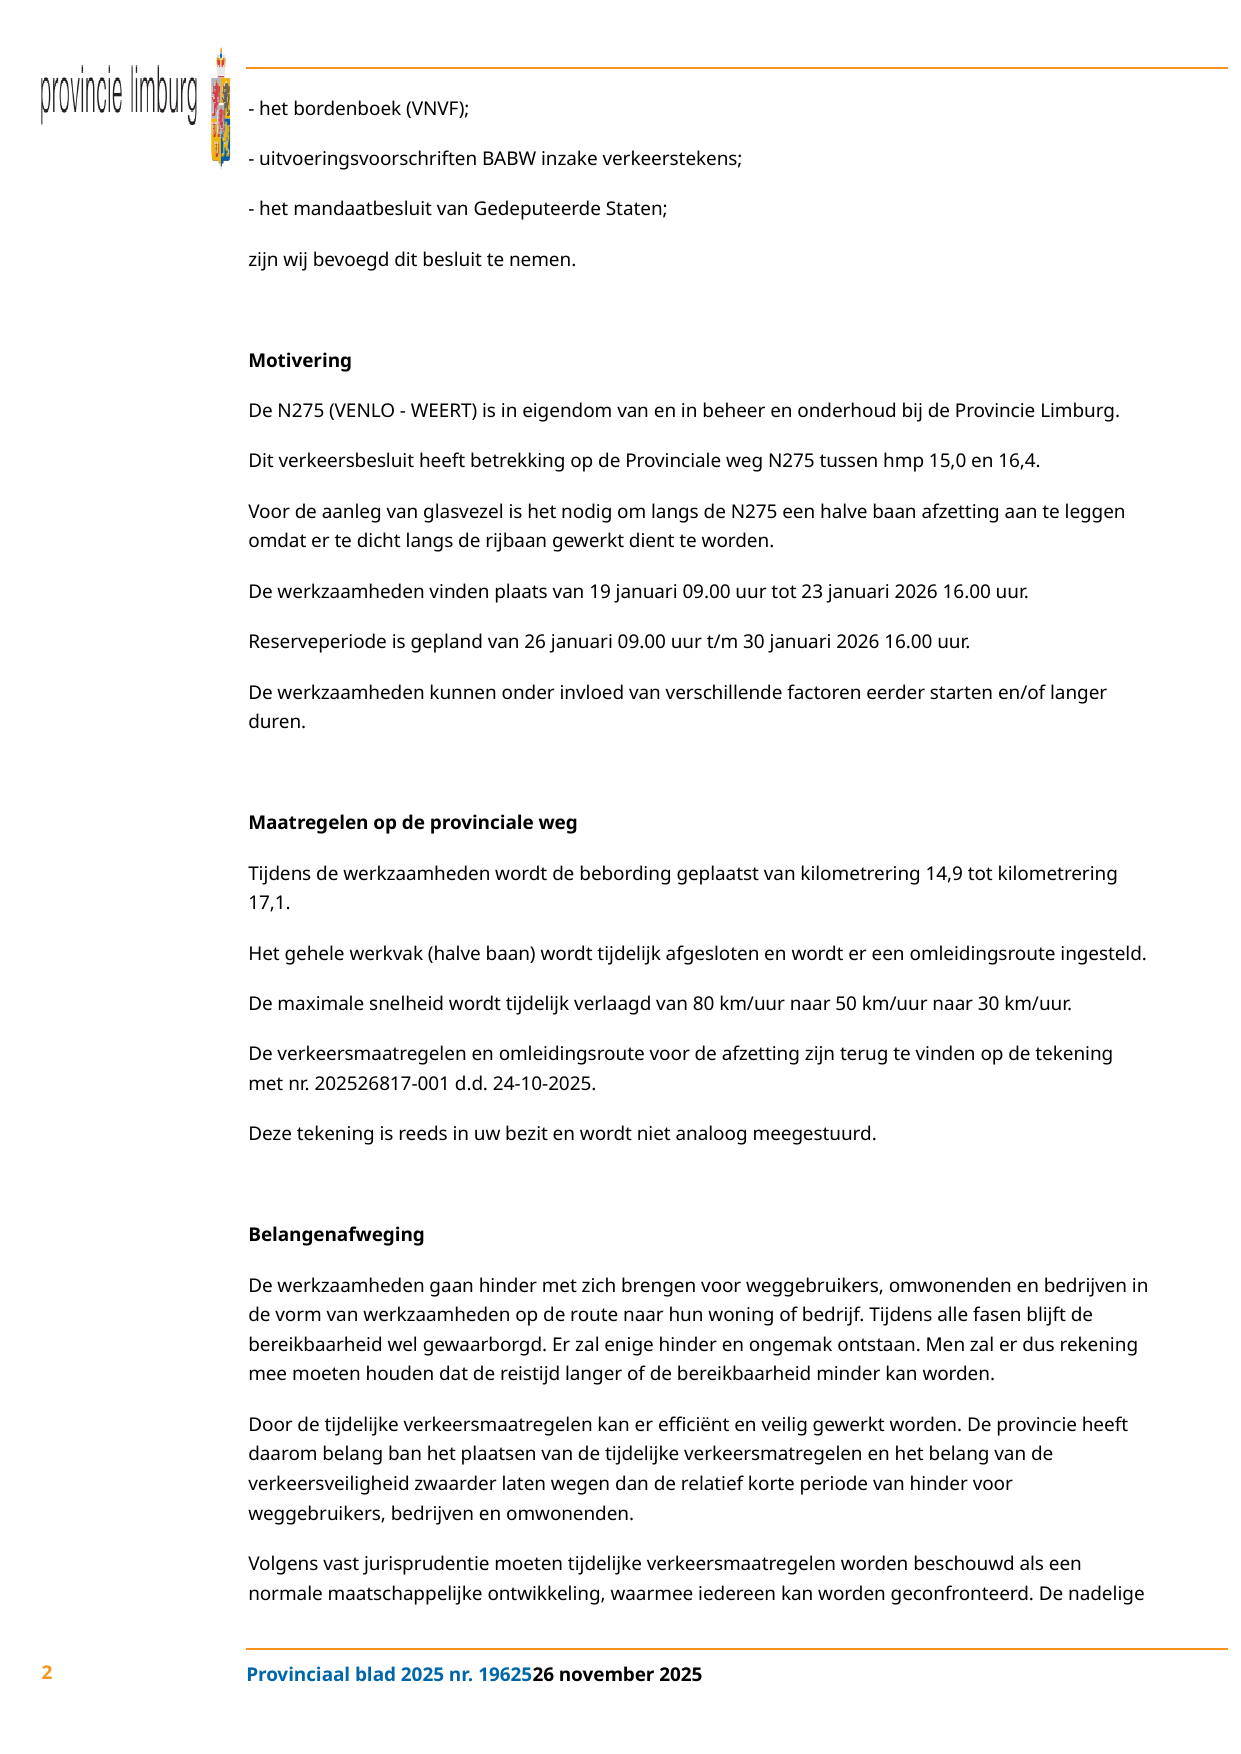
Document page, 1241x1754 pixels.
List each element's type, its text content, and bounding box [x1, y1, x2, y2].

text Reserveperiode is gepland van 26 januari 09.00 uur t/m 30 januari 2026 16.00 uur. [248, 628, 1152, 654]
text - het bordenboek (VNVF); [248, 95, 1152, 121]
text De verkeersmaatregelen en omleidingsroute voor de afzetting zijn terug te vinden op de tekening met nr. 202526817-001 d.d. 24-10-2025. [248, 1041, 1152, 1096]
text De werkzaamheden kunnen onder invloed van verschillende factoren eerder starten en/of langer duren. [248, 679, 1152, 734]
text De werkzaamheden vinden plaats van 19 januari 09.00 uur tot 23 januari 2026 16.00 uur. [248, 578, 1152, 604]
text Maatregelen op de provinciale weg [248, 809, 1152, 835]
text Motivering [248, 347, 1152, 373]
text Volgens vast jurisprudentie moeten tijdelijke verkeersmaatregelen worden beschouwd als een normale maatschappelijke ontwikkeling, waarmee iedereen kan worden geconfronteerd. De nadelige [248, 1550, 1152, 1606]
text Belangenafweging [248, 1221, 1152, 1247]
text Het gehele werkvak (halve baan) wordt tijdelijk afgesloten en wordt er een omleidingsroute ingesteld. [248, 940, 1152, 966]
text - uitvoeringsvoorschriften BABW inzake verkeerstekens; [248, 145, 1152, 171]
text Door de tijdelijke verkeersmaatregelen kan er efficiënt en veilig gewerkt worden. De provincie heeft daarom belang ban het plaatsen van de tijdelijke verkeersmatregelen en het belang van de verkeersveiligheid zwaarder laten wegen dan de relatief korte periode van hinder voor weggebruikers, bedrijven en omwonenden. [248, 1411, 1152, 1526]
text De werkzaamheden gaan hinder met zich brengen voor weggebruikers, omwonenden en bedrijven in de vorm van werkzaamheden op de route naar hun woning of bedrijf. Tijdens alle fasen blijft de bereikbaarheid wel gewaarborgd. Er zal enige hinder en ongemak ontstaan. Men zal er dus rekening mee moeten houden dat de reistijd langer of de bereikbaarheid minder kan worden. [248, 1272, 1152, 1386]
text zijn wij bevoegd dit besluit te nemen. [248, 246, 1152, 272]
text De maximale snelheid wordt tijdelijk verlaagd van 80 km/uur naar 50 km/uur naar 30 km/uur. [248, 990, 1152, 1016]
text - het mandaatbesluit van Gedeputeerde Staten; [248, 196, 1152, 221]
text De N275 (VENLO - WEERT) is in eigendom van en in beheer en onderhoud bij de Provincie Limburg. [248, 397, 1152, 423]
text Deze tekening is reeds in uw bezit en wordt niet analoog meegestuurd. [248, 1121, 1152, 1146]
text Tijdens de werkzaamheden wordt de bebording geplaatst van kilometrering 14,9 tot kilometrering 17,1. [248, 860, 1152, 915]
picture [41, 47, 231, 172]
text Dit verkeersbesluit heeft betrekking op de Provinciale weg N275 tussen hmp 15,0 en 16,4. [248, 448, 1152, 473]
text Voor de aanleg van glasvezel is het nodig om langs de N275 een halve baan afzetting aan te leggen omdat er te dicht langs de rijbaan gewerkt dient te worden. [248, 498, 1152, 553]
